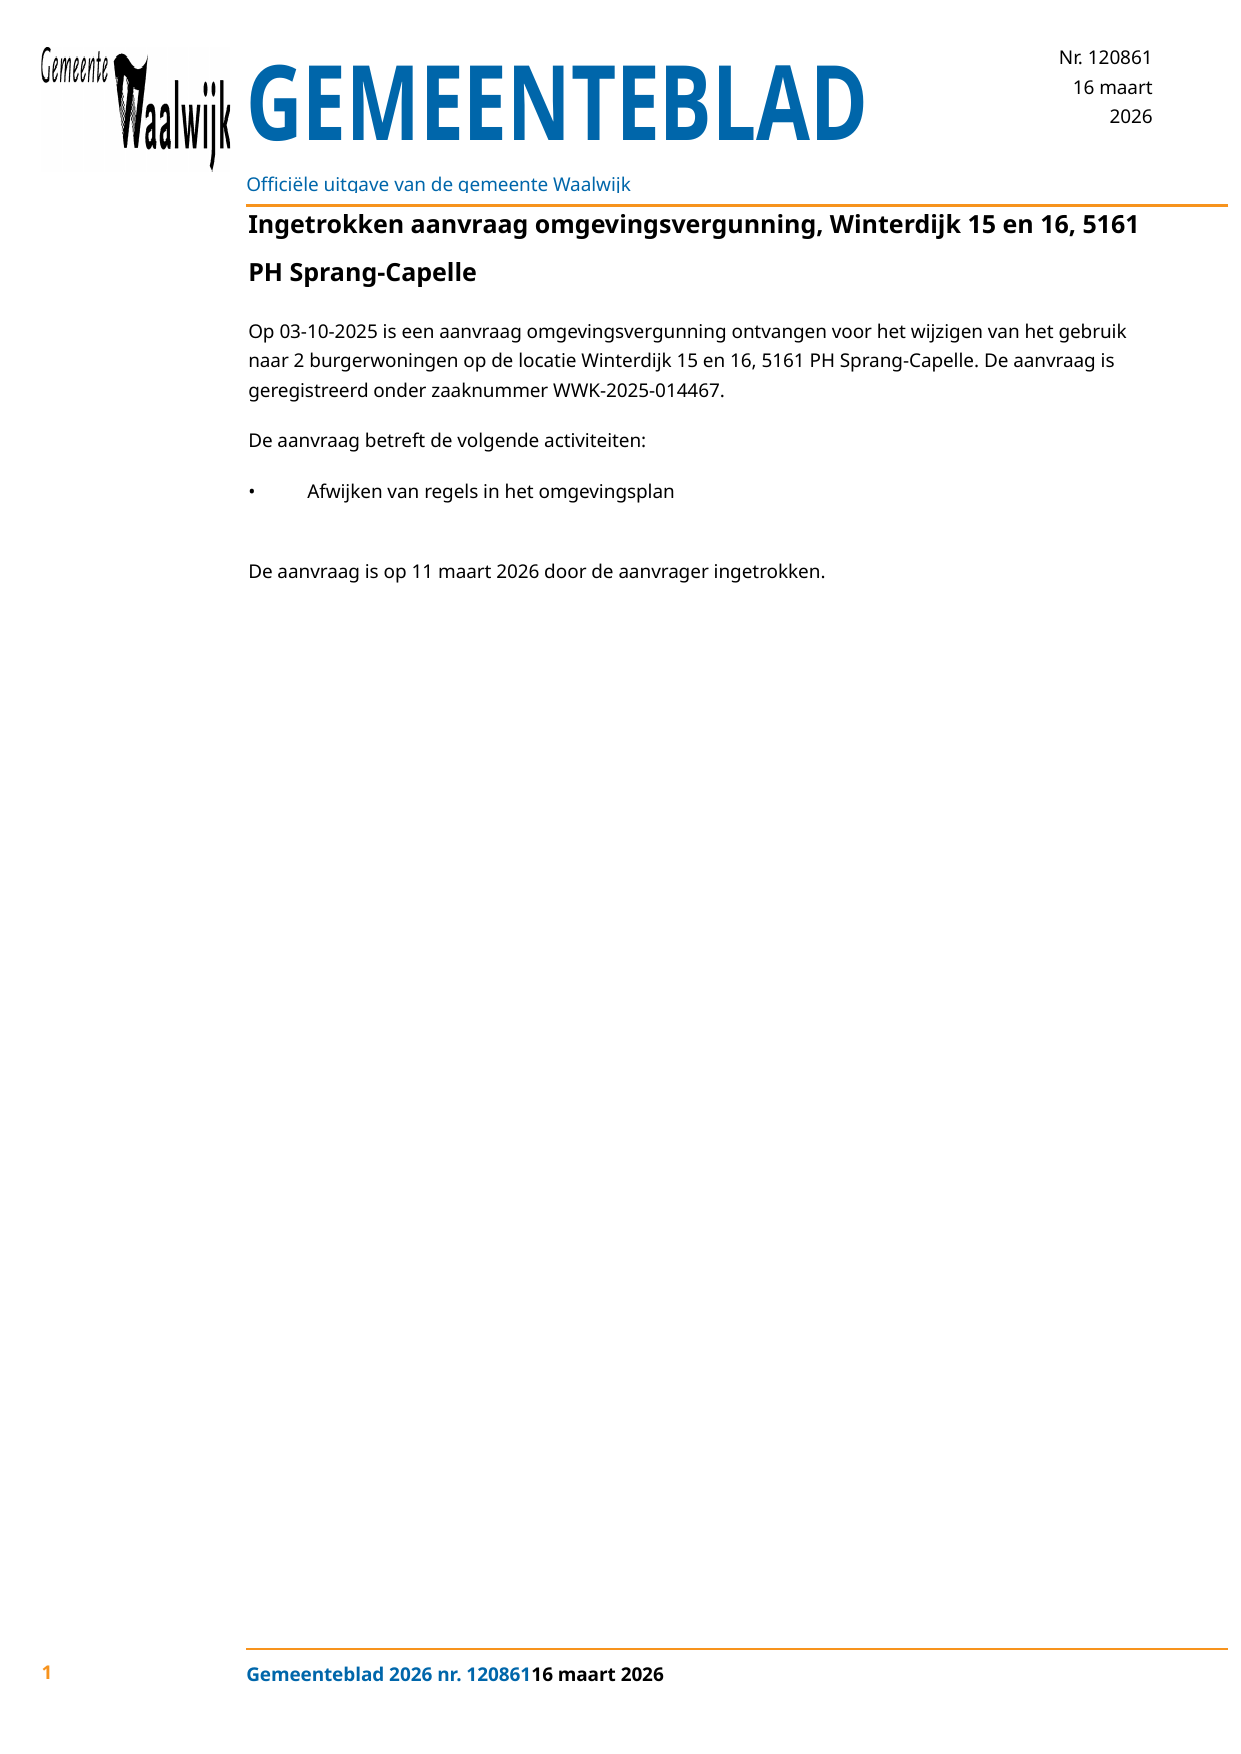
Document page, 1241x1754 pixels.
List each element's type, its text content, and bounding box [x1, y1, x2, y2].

text Op 03-10-2025 is een aanvraag omgevingsvergunning ontvangen voor het wijzigen van het gebruik naar 2 burgerwoningen op de locatie Winterdijk 15 en 16, 5161 PH Sprang-Capelle. De aanvraag is geregistreerd onder zaaknummer WWK-2025-014467. [248, 318, 1152, 403]
list Afwijken van regels in het omgevingsplan [248, 478, 1152, 504]
picture [41, 47, 231, 172]
text De aanvraag is op 11 maart 2026 door de aanvrager ingetrokken. [248, 558, 1152, 584]
text De aanvraag betreft de volgende activiteiten: [248, 427, 1152, 453]
text Ingetrokken aanvraag omgevingsvergunning, Winterdijk 15 en 16, 5161 PH Sprang-Capelle [248, 207, 1152, 288]
